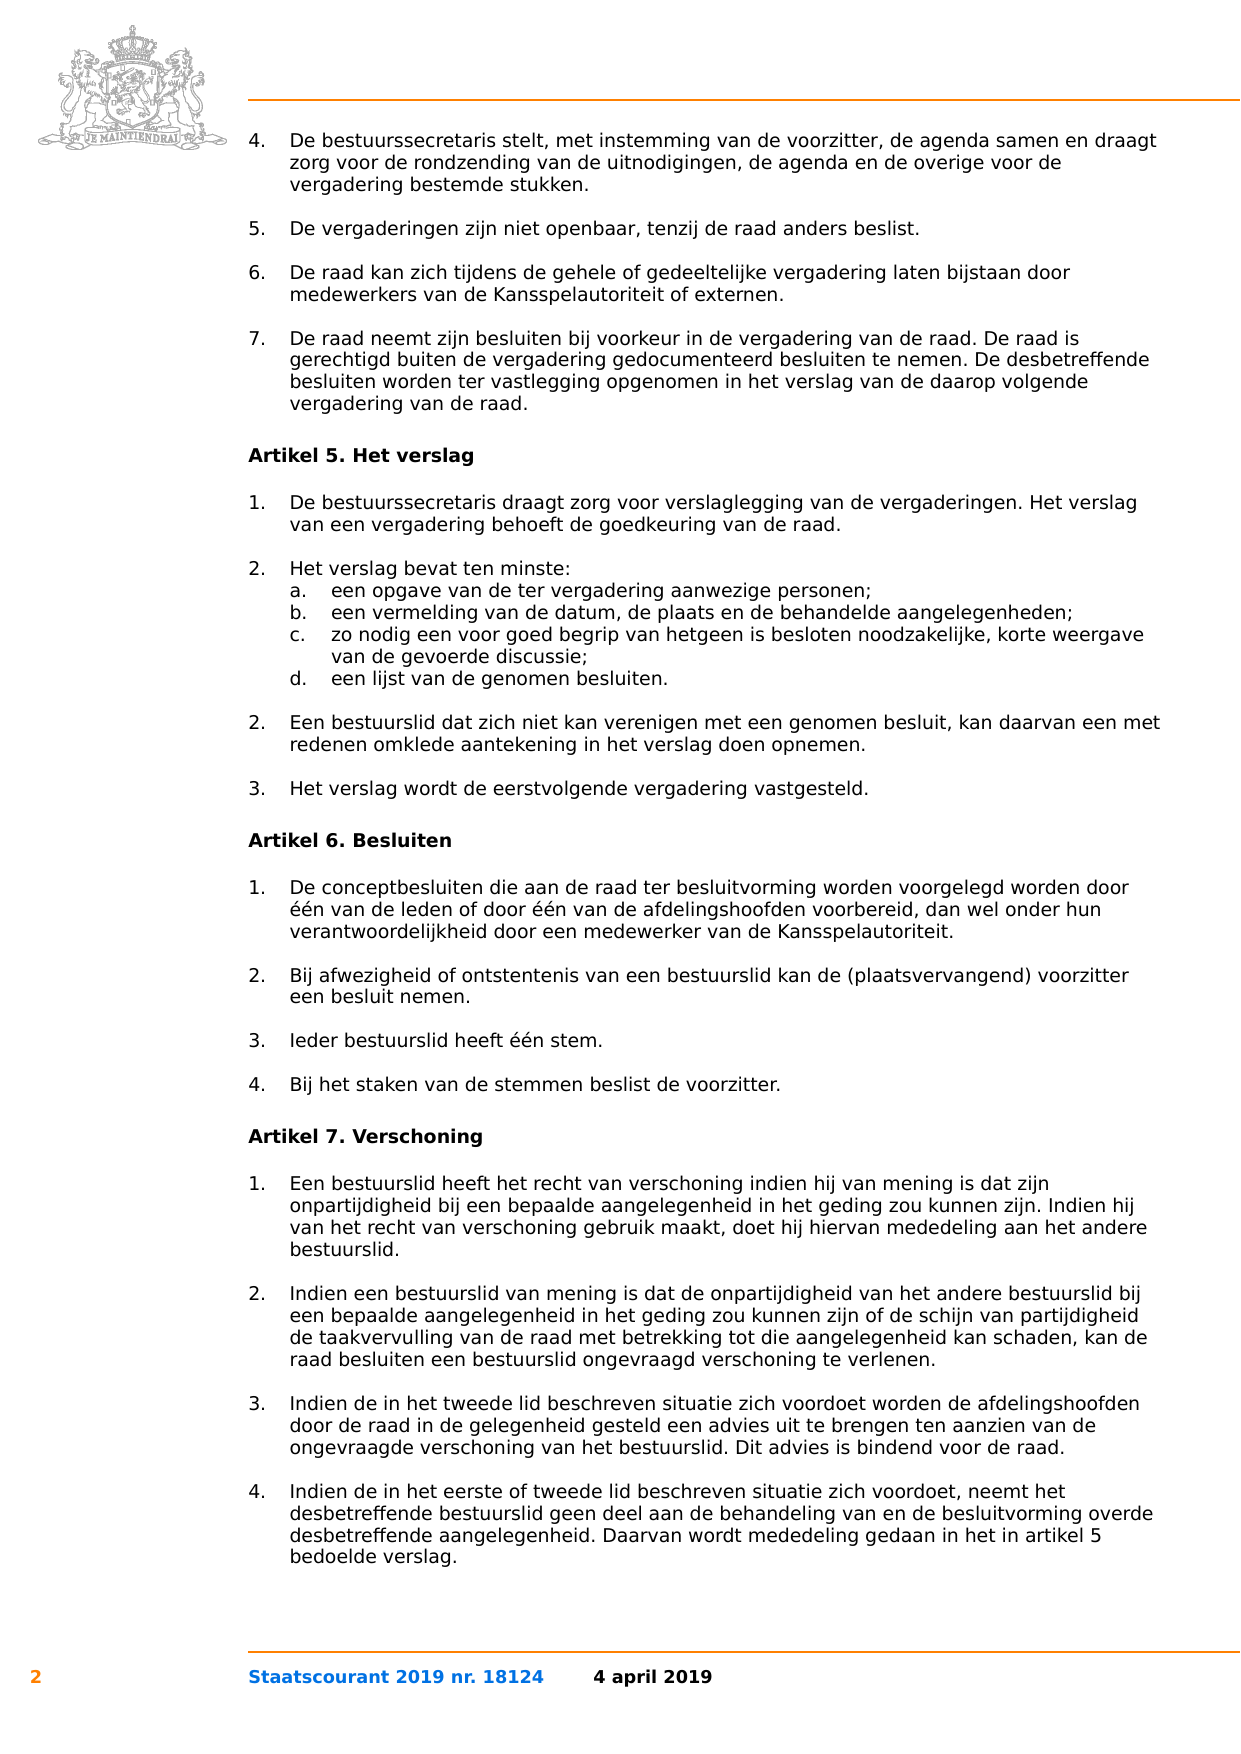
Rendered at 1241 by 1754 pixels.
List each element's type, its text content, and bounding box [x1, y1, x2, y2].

text 4. Indien de in het eerste of tweede lid beschreven situatie zich voordoet, neemt het desbetreffende bestuurslid geen deel aan de behandeling van en de besluitvorming overde desbetreffende aangelegenheid. Daarvan wordt mededeling gedaan in het in artikel 5 bedoelde verslag. [248, 1481, 1163, 1568]
subtitle Artikel 6. Besluiten [248, 830, 1163, 852]
text c. zo nodig een voor goed begrip van hetgeen is besloten noodzakelijke, korte weergave van de gevoerde discussie; [289, 624, 1163, 668]
text 3. Het verslag wordt de eerstvolgende vergadering vastgesteld. [248, 778, 1163, 800]
text a. een opgave van de ter vergadering aanwezige personen; [289, 580, 1163, 602]
text 5. De vergaderingen zijn niet openbaar, tenzij de raad anders beslist. [248, 218, 1163, 240]
text 3. Indien de in het tweede lid beschreven situatie zich voordoet worden de afdelingshoofden door de raad in de gelegenheid gesteld een advies uit te brengen ten aanzien van de ongevraagde verschoning van het bestuurslid. Dit advies is bindend voor de raad. [248, 1393, 1163, 1459]
text 2. Een bestuurslid dat zich niet kan verenigen met een genomen besluit, kan daarvan een met redenen omklede aantekening in het verslag doen opnemen. [248, 712, 1163, 756]
text 1. De conceptbesluiten die aan de raad ter besluitvorming worden voorgelegd worden door één van de leden of door één van de afdelingshoofden voorbereid, dan wel onder hun verantwoordelijkheid door een medewerker van de Kansspelautoriteit. [248, 877, 1163, 943]
text d. een lijst van de genomen besluiten. [289, 668, 1163, 690]
subtitle Artikel 5. Het verslag [248, 445, 1163, 467]
text 1. De bestuurssecretaris draagt zorg voor verslaglegging van de vergaderingen. Het verslag van een vergadering behoeft de goedkeuring van de raad. [248, 492, 1163, 536]
text 7. De raad neemt zijn besluiten bij voorkeur in de vergadering van de raad. De raad is gerechtigd buiten de vergadering gedocumenteerd besluiten te nemen. De desbetreffende besluiten worden ter vastlegging opgenomen in het verslag van de daarop volgende vergadering van de raad. [248, 327, 1163, 415]
text 3. Ieder bestuurslid heeft één stem. [248, 1030, 1163, 1052]
text 2. Het verslag bevat ten minste: [248, 558, 1163, 580]
subtitle Artikel 7. Verschoning [248, 1126, 1163, 1148]
picture [38, 25, 227, 150]
text b. een vermelding van de datum, de plaats en de behandelde aangelegenheden; [289, 602, 1163, 624]
text 1. Een bestuurslid heeft het recht van verschoning indien hij van mening is dat zijn onpartijdigheid bij een bepaalde aangelegenheid in het geding zou kunnen zijn. Indien hij van het recht van verschoning gebruik maakt, doet hij hiervan mededeling aan het andere bestuurslid. [248, 1173, 1163, 1261]
text 2. Bij afwezigheid of ontstentenis van een bestuurslid kan de (plaatsvervangend) voorzitter een besluit nemen. [248, 964, 1163, 1008]
text 4. De bestuurssecretaris stelt, met instemming van de voorzitter, de agenda samen en draagt zorg voor de rondzending van de uitnodigingen, de agenda en de overige voor de vergadering bestemde stukken. [248, 130, 1163, 196]
text 2. Indien een bestuurslid van mening is dat de onpartijdigheid van het andere bestuurslid bij een bepaalde aangelegenheid in het geding zou kunnen zijn of de schijn van partijdigheid de taakvervulling van de raad met betrekking tot die aangelegenheid kan schaden, kan de raad besluiten een bestuurslid ongevraagd verschoning te verlenen. [248, 1283, 1163, 1371]
text 6. De raad kan zich tijdens de gehele of gedeeltelijke vergadering laten bijstaan door medewerkers van de Kansspelautoriteit of externen. [248, 262, 1163, 306]
text 4. Bij het staken van de stemmen beslist de voorzitter. [248, 1074, 1163, 1096]
